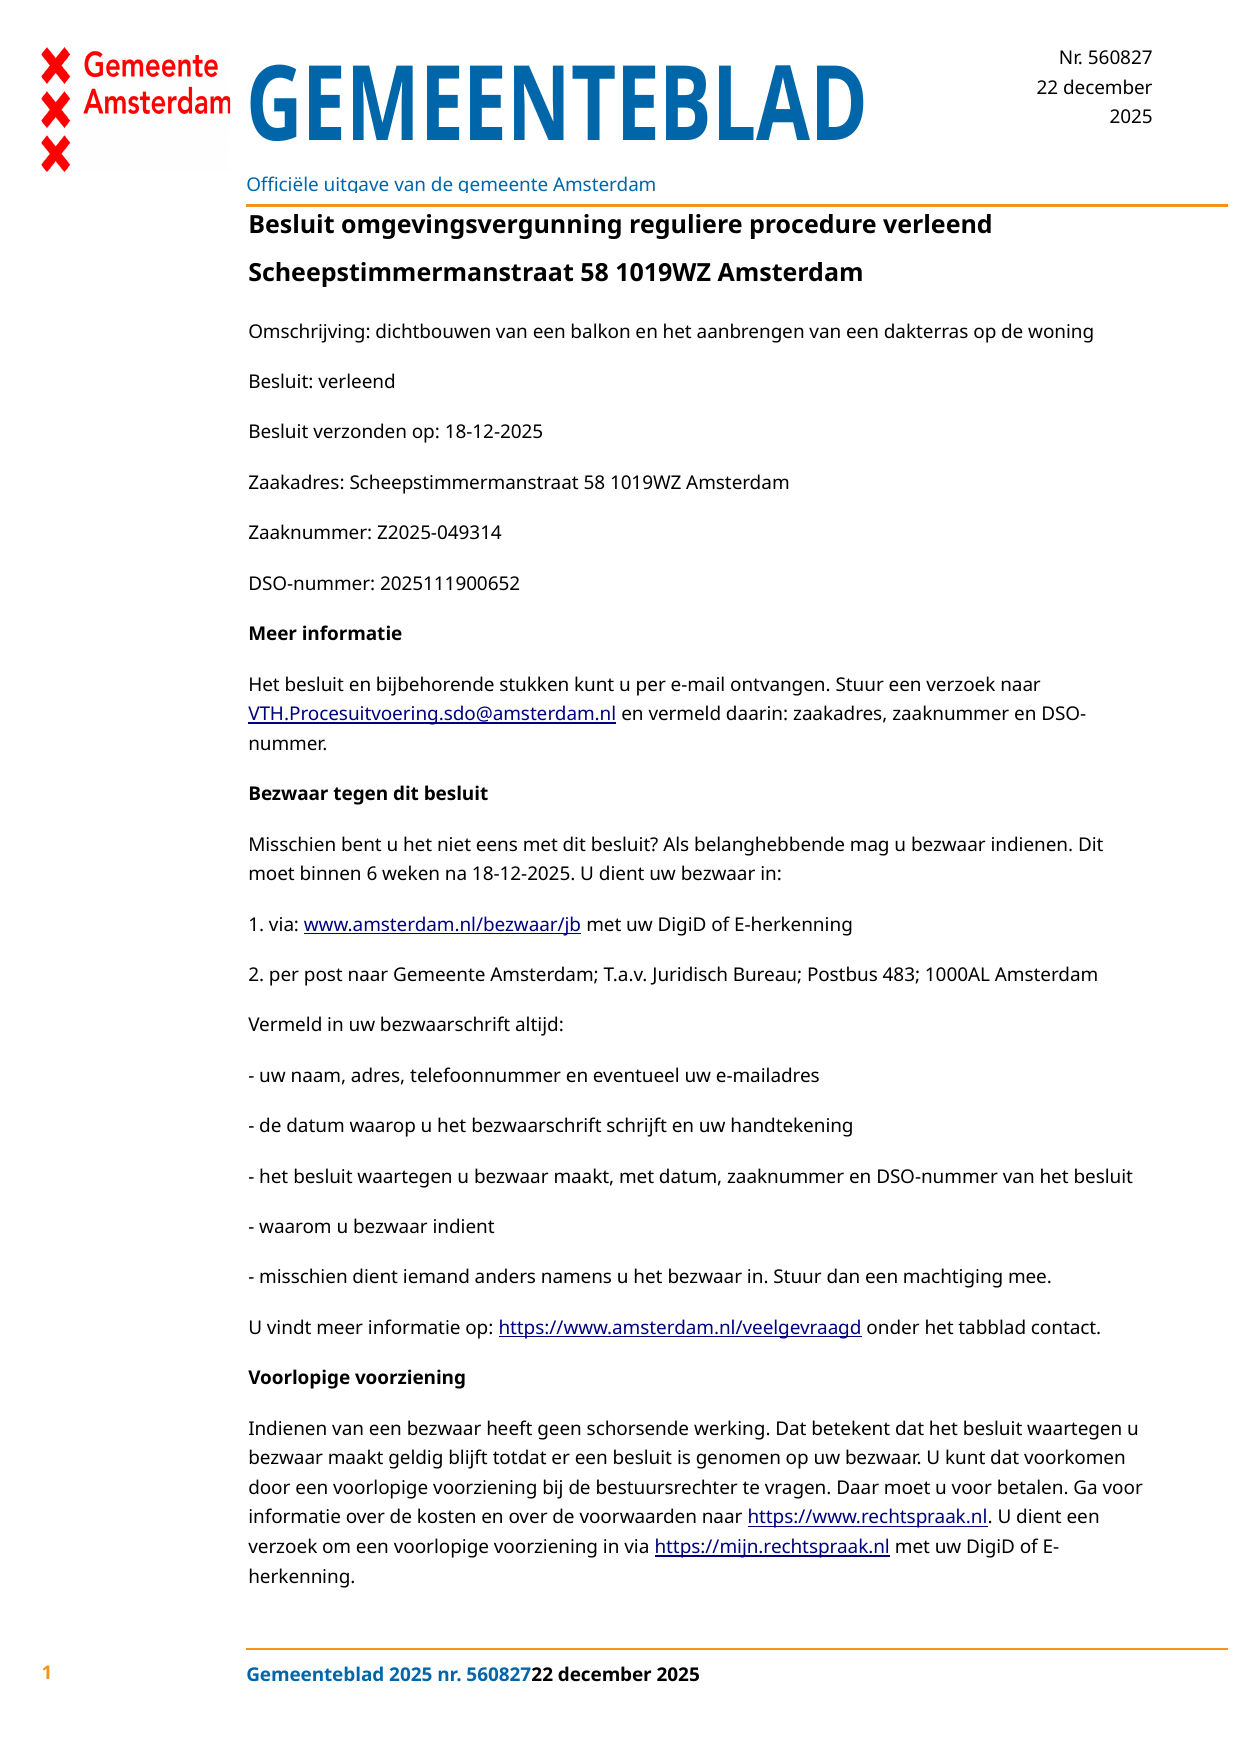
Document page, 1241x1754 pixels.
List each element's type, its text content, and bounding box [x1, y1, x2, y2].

text Meer informatie [248, 620, 1152, 646]
text Zaakadres: Scheepstimmermanstraat 58 1019WZ Amsterdam [248, 469, 1152, 495]
text Indienen van een bezwaar heeft geen schorsende werking. Dat betekent dat het besluit waartegen u bezwaar maakt geldig blijft totdat er een besluit is genomen op uw bezwaar. U kunt dat voorkomen door een voorlopige voorziening bij de bestuursrechter te vragen. Daar moet u voor betalen. Ga voor informatie over de kosten en over de voorwaarden naar https://www.rechtspraak.nl. U dient een verzoek om een voorlopige voorziening in via https://mijn.rechtspraak.nl met uw DigiD of E-herkenning. [248, 1415, 1152, 1589]
text - waarom u bezwaar indient [248, 1213, 1152, 1239]
text 2. per post naar Gemeente Amsterdam; T.a.v. Juridisch Bureau; Postbus 483; 1000AL Amsterdam [248, 961, 1152, 987]
text Zaaknummer: Z2025-049314 [248, 519, 1152, 545]
picture [41, 47, 231, 172]
text Bezwaar tegen dit besluit [248, 780, 1152, 806]
text Vermeld in uw bezwaarschrift altijd: [248, 1012, 1152, 1037]
text Besluit omgevingsvergunning reguliere procedure verleend Scheepstimmermanstraat 58 1019WZ Amsterdam [248, 207, 1152, 288]
text Voorlopige voorziening [248, 1364, 1152, 1390]
text - misschien dient iemand anders namens u het bezwaar in. Stuur dan een machtiging mee. [248, 1264, 1152, 1289]
text Omschrijving: dichtbouwen van een balkon en het aanbrengen van een dakterras op de woning [248, 318, 1152, 344]
text - de datum waarop u het bezwaarschrift schrijft en uw handtekening [248, 1112, 1152, 1138]
text Het besluit en bijbehorende stukken kunt u per e-mail ontvangen. Stuur een verzoek naar VTH.Procesuitvoering.sdo@amsterdam.nl en vermeld daarin: zaakadres, zaaknummer en DSO-nummer. [248, 671, 1152, 756]
text - uw naam, adres, telefoonnummer en eventueel uw e-mailadres [248, 1062, 1152, 1088]
text Besluit: verleend [248, 368, 1152, 394]
text Besluit verzonden op: 18-12-2025 [248, 419, 1152, 444]
text Misschien bent u het niet eens met dit besluit? Als belanghebbende mag u bezwaar indienen. Dit moet binnen 6 weken na 18-12-2025. U dient uw bezwaar in: [248, 831, 1152, 886]
text DSO-nummer: 2025111900652 [248, 570, 1152, 596]
text U vindt meer informatie op: https://www.amsterdam.nl/veelgevraagd onder het tabblad contact. [248, 1314, 1152, 1340]
text 1. via: www.amsterdam.nl/bezwaar/jb met uw DigiD of E-herkenning [248, 911, 1152, 937]
text - het besluit waartegen u bezwaar maakt, met datum, zaaknummer en DSO-nummer van het besluit [248, 1163, 1152, 1189]
